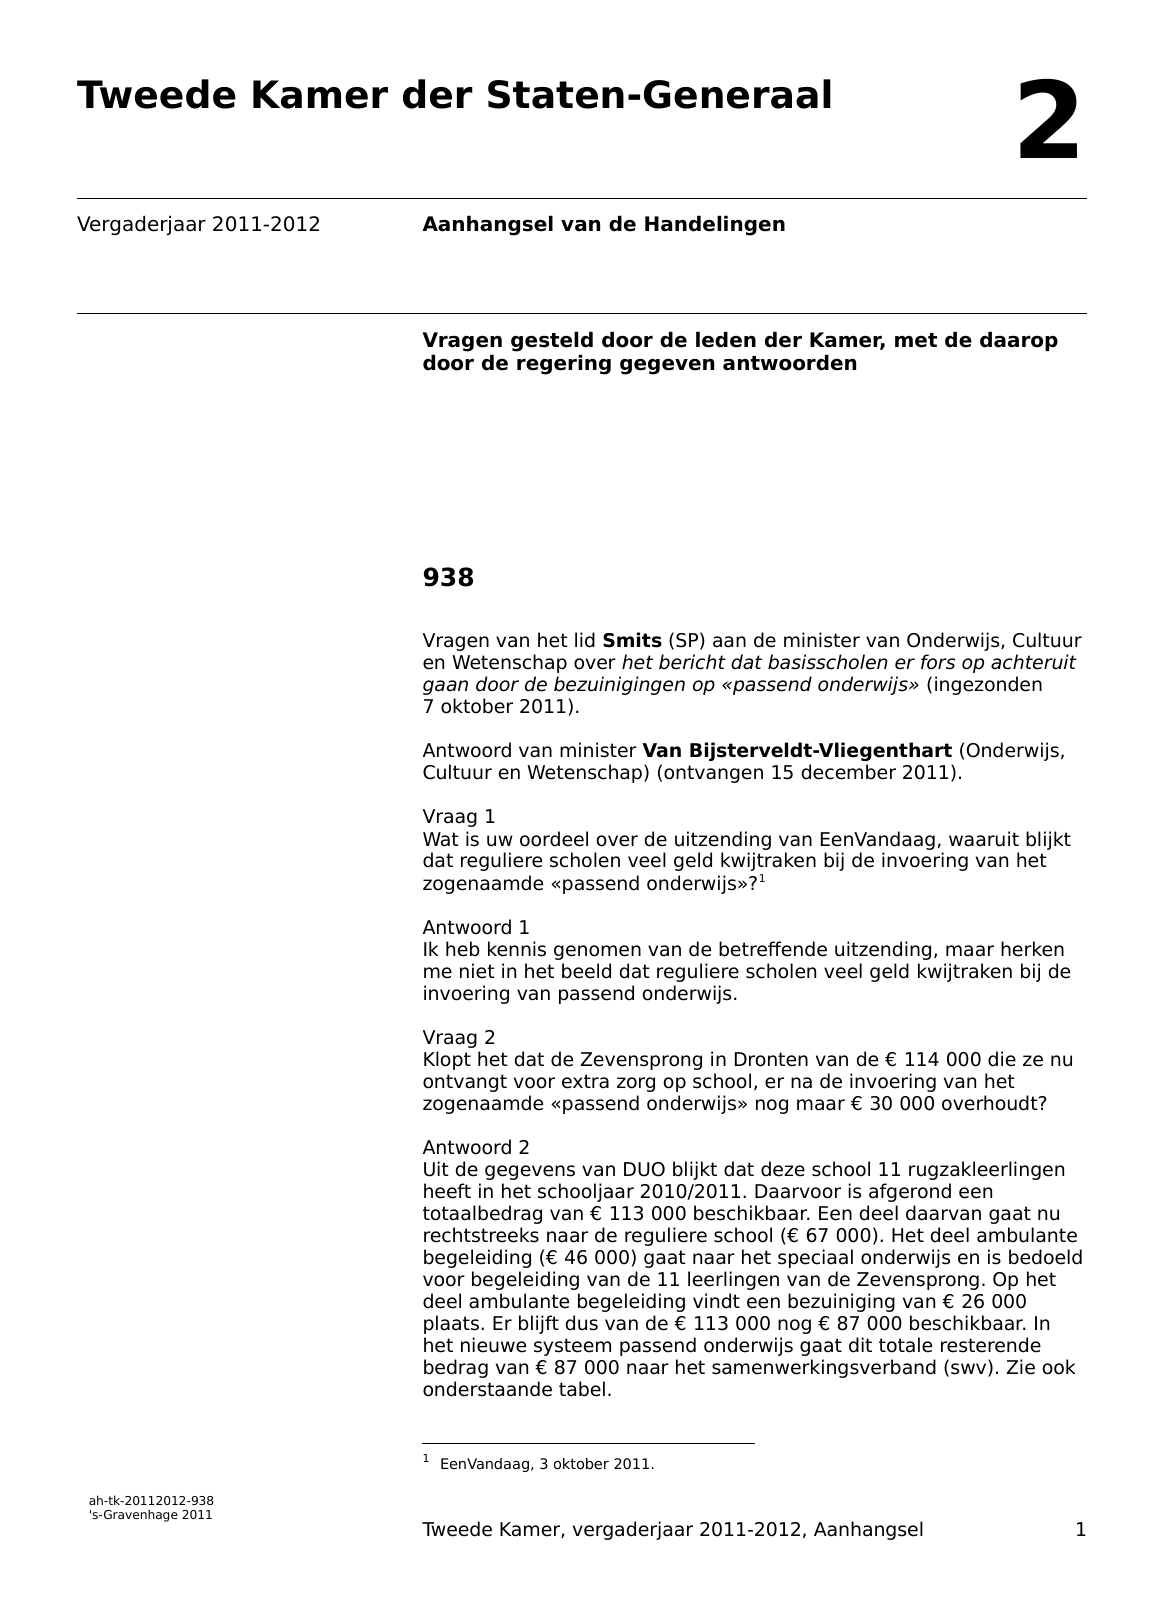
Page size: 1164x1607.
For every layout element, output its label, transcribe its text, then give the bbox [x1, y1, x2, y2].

text Uit de gegevens van DUO blijkt dat deze school 11 rugzakleerlingen heeft in het schooljaar 2010/2011. Daarvoor is afgerond een totaalbedrag van € 113 000 beschikbaar. Een deel daarvan gaat nu rechtstreeks naar de reguliere school (€ 67 000). Het deel ambulante begeleiding (€ 46 000) gaat naar het speciaal onderwijs en is bedoeld voor begeleiding van de 11 leerlingen van de Zevensprong. Op het deel ambulante begeleiding vindt een bezuiniging van € 26 000 plaats. Er blijft dus van de € 113 000 nog € 87 000 beschikbaar. In het nieuwe systeem passend onderwijs gaat dit totale resterende bedrag van € 87 000 naar het samenwerkingsverband (swv). Zie ook onderstaande tabel. [422, 1159, 1087, 1401]
text Vraag 1 [422, 806, 1087, 828]
table_cell Vragen gesteld door de leden der Kamer, met de daarop door de regering gegeven antwoorden [422, 314, 1087, 375]
table_cell Aanhangsel van de Handelingen [422, 199, 1087, 313]
text 's-Gravenhage 2011 [88, 1508, 323, 1522]
text Antwoord van minister Van Bijsterveldt-Vliegenthart (Onderwijs, Cultuur en Wetenschap) (ontvangen 15 december 2011). [422, 740, 1087, 784]
text Klopt het dat de Zevensprong in Dronten van de € 114 000 die ze nu ontvangt voor extra zorg op school, er na de invoering van het zogenaamde «passend onderwijs» nog maar € 30 000 overhoudt? [422, 1049, 1087, 1114]
text Vragen van het lid Smits (SP) aan de minister van Onderwijs, Cultuur en Wetenschap over het bericht dat basisscholen er fors op achteruit gaan door de bezuinigingen op «passend onderwijs» (ingezonden 7 oktober 2011). [422, 630, 1087, 718]
table_header Tweede Kamer der Staten-Generaal [77, 59, 886, 198]
text Antwoord 2 [422, 1137, 1087, 1159]
text ah-tk-20112012-938 [88, 1494, 323, 1508]
text Vraag 2 [422, 1027, 1087, 1049]
table_cell [77, 314, 422, 375]
text Antwoord 1 [422, 917, 1087, 938]
text 938 [422, 563, 1087, 592]
table_cell Vergaderjaar 2011-2012 [77, 199, 422, 313]
text Ik heb kennis genomen van de betreffende uitzending, maar herken me niet in het beeld dat reguliere scholen veel geld kwijtraken bij de invoering van passend onderwijs. [422, 938, 1087, 1004]
text EenVandaag, 3 oktober 2011. [422, 1452, 1087, 1474]
text Wat is uw oordeel over de uitzending van EenVandaag, waaruit blijkt dat reguliere scholen veel geld kwijtraken bij de invoering van het zogenaamde «passend onderwijs»? [422, 828, 1087, 894]
table_header 2 [886, 59, 1087, 198]
